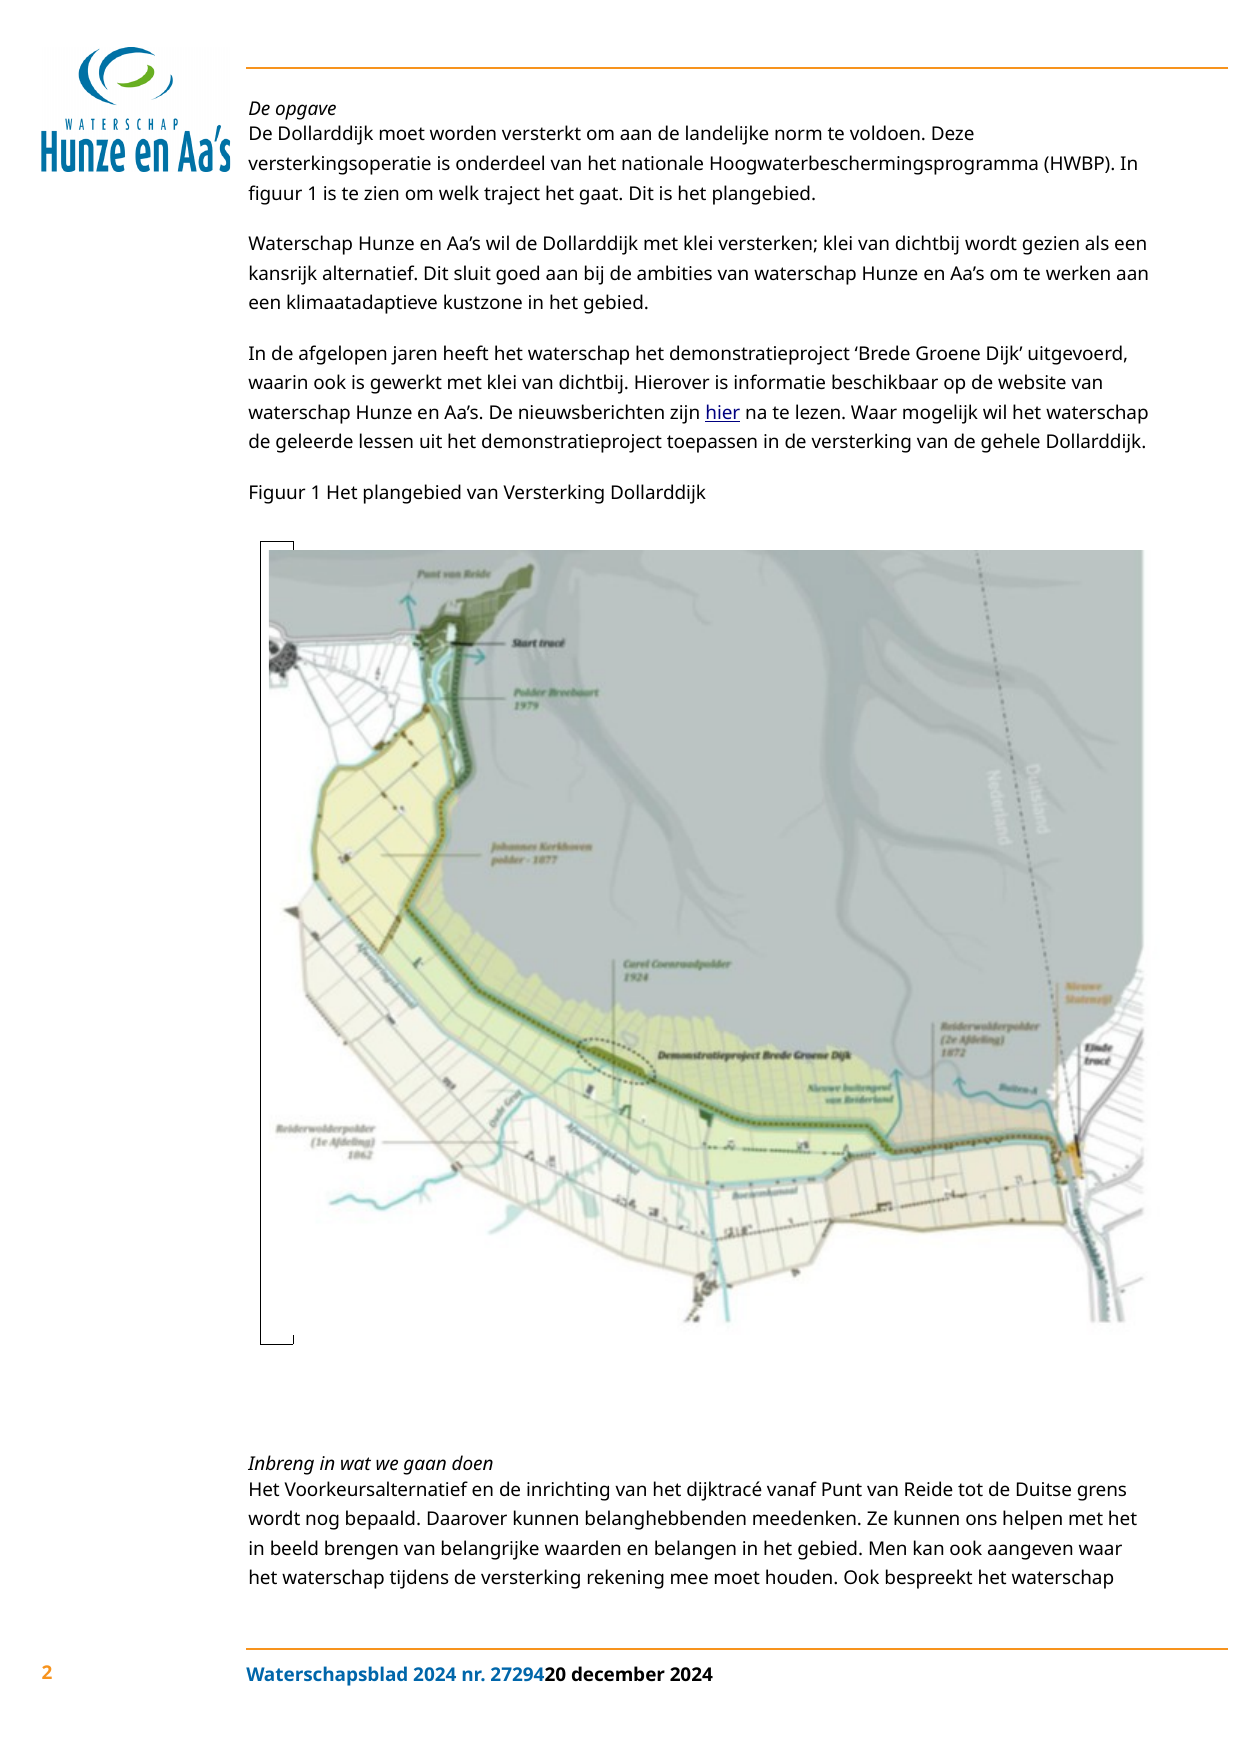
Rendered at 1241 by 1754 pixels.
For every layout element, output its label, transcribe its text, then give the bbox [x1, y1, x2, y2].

picture [41, 47, 231, 172]
text In de afgelopen jaren heeft het waterschap het demonstratieproject ‘Brede Groene Dijk’ uitgevoerd, waarin ook is gewerkt met klei van dichtbij. Hierover is informatie beschikbaar op de website van waterschap Hunze en Aa’s. De nieuwsberichten zijn hier na te lezen. Waar mogelijk wil het waterschap de geleerde lessen uit het demonstratieproject toepassen in de versterking van de gehele Dollarddijk. [248, 340, 1152, 454]
text Figuur 1 Het plangebied van Versterking Dollarddijk [248, 479, 1152, 504]
picture [47, 154, 51, 172]
text De opgave [248, 95, 1152, 121]
picture [268, 550, 1173, 1335]
picture [183, 163, 191, 172]
text Het Voorkeursalternatief en de inrichting van het dijktracé vanaf Punt van Reide tot de Duitse grens wordt nog bepaald. Daarover kunnen belanghebbenden meedenken. Ze kunnen ons helpen met het in beeld brengen van belangrijke waarden en belangen in het gebied. Men kan ook aangeven waar het waterschap tijdens de versterking rekening mee moet houden. Ook bespreekt het waterschap [248, 1476, 1152, 1590]
picture [226, 145, 231, 156]
text De Dollarddijk moet worden versterkt om aan de landelijke norm te voldoen. Deze versterkingsoperatie is onderdeel van het nationale Hoogwaterbeschermingsprogramma (HWBP). In figuur 1 is te zien om welk traject het gaat. Dit is het plangebied. [248, 121, 1152, 205]
text Inbreng in wat we gaan doen [248, 1450, 1152, 1476]
text Waterschap Hunze en Aa’s wil de Dollarddijk met klei versterken; klei van dichtbij wordt gezien als een kansrijk alternatief. Dit sluit goed aan bij de ambities van waterschap Hunze en Aa’s om te werken aan een klimaatadaptieve kustzone in het gebied. [248, 230, 1152, 315]
